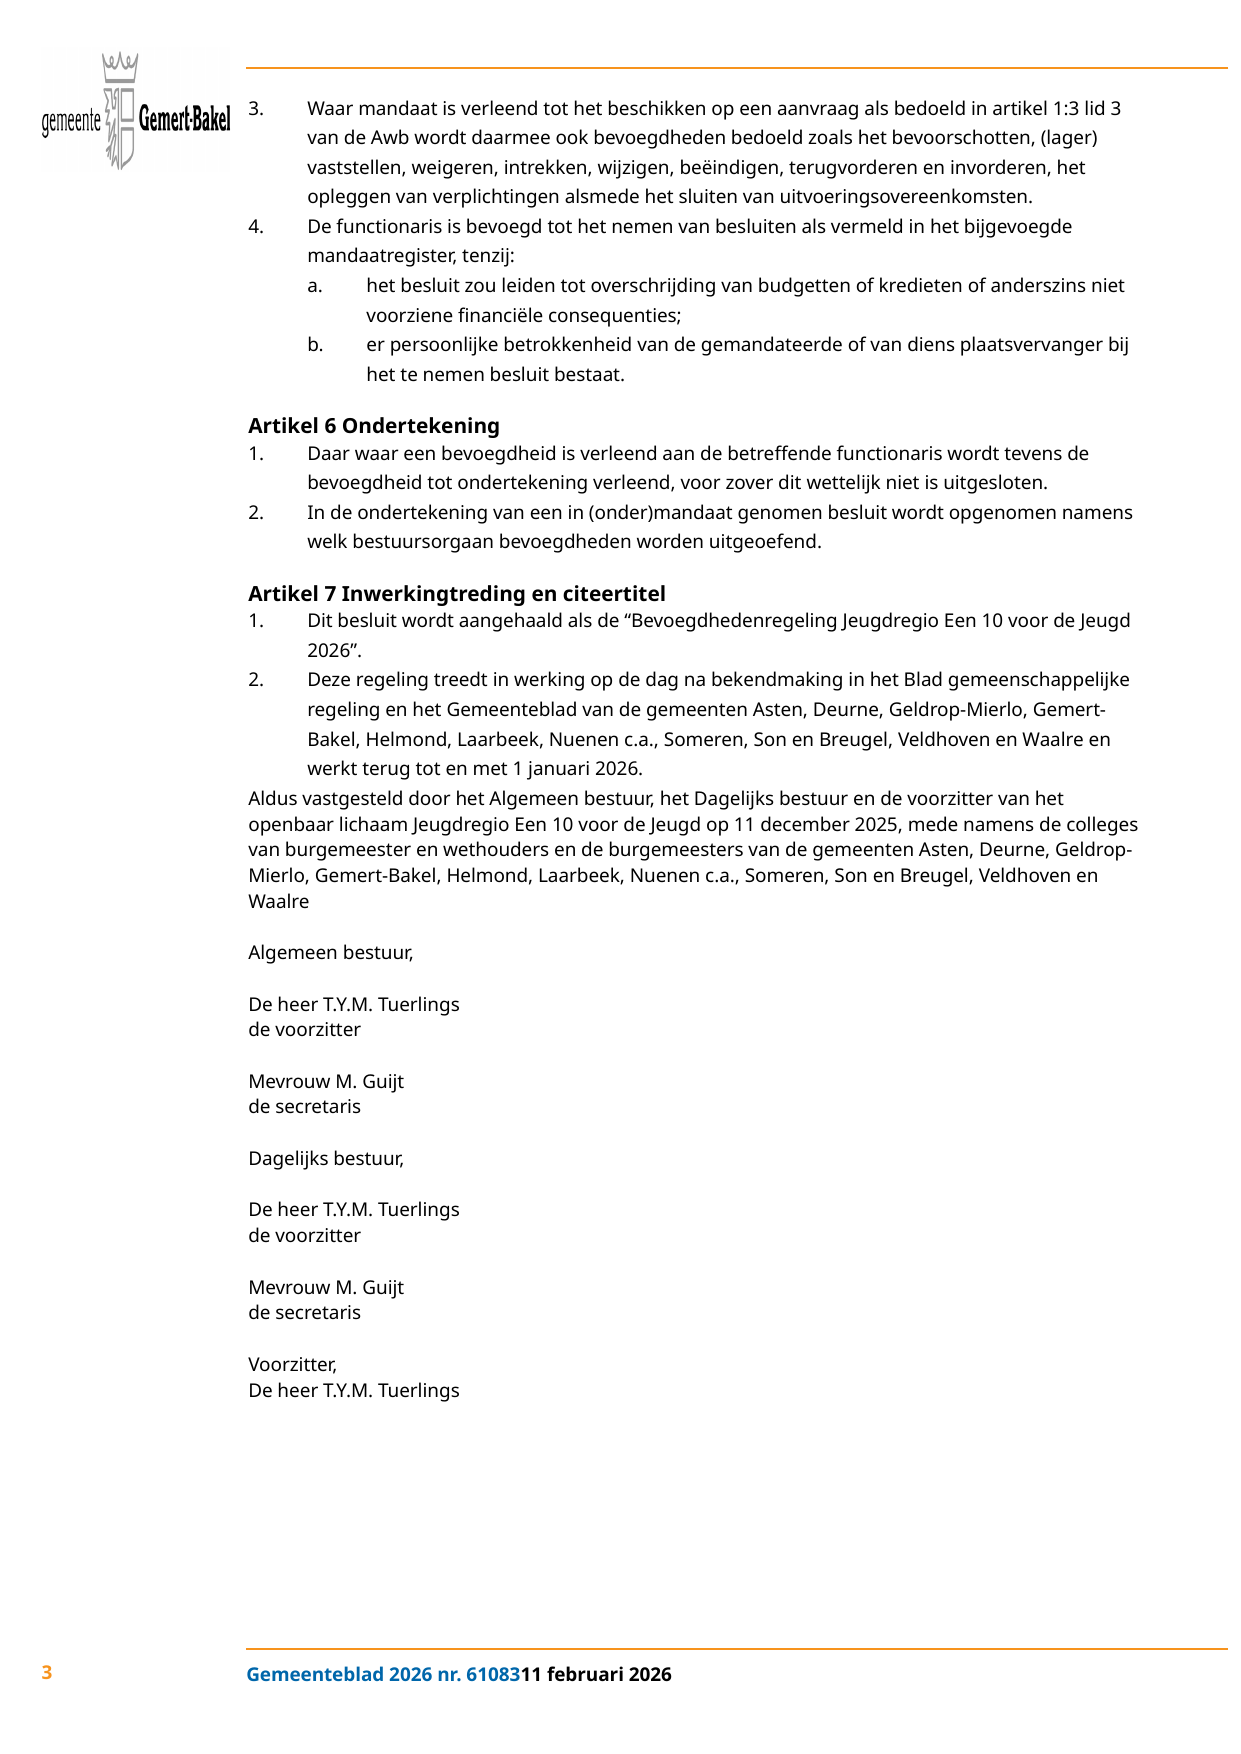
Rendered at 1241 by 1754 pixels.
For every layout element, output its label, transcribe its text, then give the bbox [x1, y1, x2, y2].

text De heer T.Y.M. Tuerlings [248, 1197, 1152, 1222]
list Deze regeling treedt in werking op de dag na bekendmaking in het Blad gemeenschappelijke regeling en het Gemeenteblad van de gemeenten Asten, Deurne, Geldrop-Mierlo, Gemert-Bakel, Helmond, Laarbeek, Nuenen c.a., Someren, Son en Breugel, Veldhoven en Waalre en werkt terug tot en met 1 januari 2026. [248, 667, 1152, 781]
text Mevrouw M. Guijt [248, 1274, 1152, 1299]
list er persoonlijke betrokkenheid van de gemandateerde of van diens plaatsvervanger bij het te nemen besluit bestaat. [307, 331, 1152, 387]
text Artikel 6 Ondertekening [248, 411, 1152, 440]
list Waar mandaat is verleend tot het beschikken op een aanvraag als bedoeld in artikel 1:3 lid 3 van de Awb wordt daarmee ook bevoegdheden bedoeld zoals het bevoorschotten, (lager) vaststellen, weigeren, intrekken, wijzigen, beëindigen, terugvorderen en invorderen, het opleggen van verplichtingen alsmede het sluiten van uitvoeringsovereenkomsten. [248, 95, 1152, 209]
text de secretaris [248, 1094, 1152, 1119]
text Algemeen bestuur, [248, 939, 1152, 965]
text De heer T.Y.M. Tuerlings [248, 1377, 1152, 1402]
text de voorzitter [248, 1017, 1152, 1042]
text Voorzitter, [248, 1351, 1152, 1377]
text Aldus vastgesteld door het Algemeen bestuur, het Dagelijks bestuur en de voorzitter van het openbaar lichaam Jeugdregio Een 10 voor de Jeugd op 11 december 2025, mede namens de colleges van burgemeester en wethouders en de burgemeesters van de gemeenten Asten, Deurne, Geldrop-Mierlo, Gemert-Bakel, Helmond, Laarbeek, Nuenen c.a., Someren, Son en Breugel, Veldhoven en Waalre [248, 785, 1152, 914]
list De functionaris is bevoegd tot het nemen van besluiten als vermeld in het bijgevoegde mandaatregister, tenzij: [248, 213, 1152, 268]
text De heer T.Y.M. Tuerlings [248, 991, 1152, 1017]
text Dagelijks bestuur, [248, 1145, 1152, 1171]
text Mevrouw M. Guijt [248, 1068, 1152, 1094]
list Dit besluit wordt aangehaald als de “Bevoegdhedenregeling Jeugdregio Een 10 voor de Jeugd 2026”. [248, 607, 1152, 663]
picture [41, 47, 231, 172]
text de voorzitter [248, 1222, 1152, 1248]
list het besluit zou leiden tot overschrijding van budgetten of kredieten of anderszins niet voorziene financiële consequenties; [307, 272, 1152, 328]
text Artikel 7 Inwerkingtreding en citeertitel [248, 579, 1152, 607]
list In de ondertekening van een in (onder)mandaat genomen besluit wordt opgenomen namens welk bestuursorgaan bevoegdheden worden uitgeoefend. [248, 499, 1152, 554]
list Daar waar een bevoegdheid is verleend aan de betreffende functionaris wordt tevens de bevoegdheid tot ondertekening verleend, voor zover dit wettelijk niet is uitgesloten. [248, 440, 1152, 495]
text de secretaris [248, 1299, 1152, 1325]
